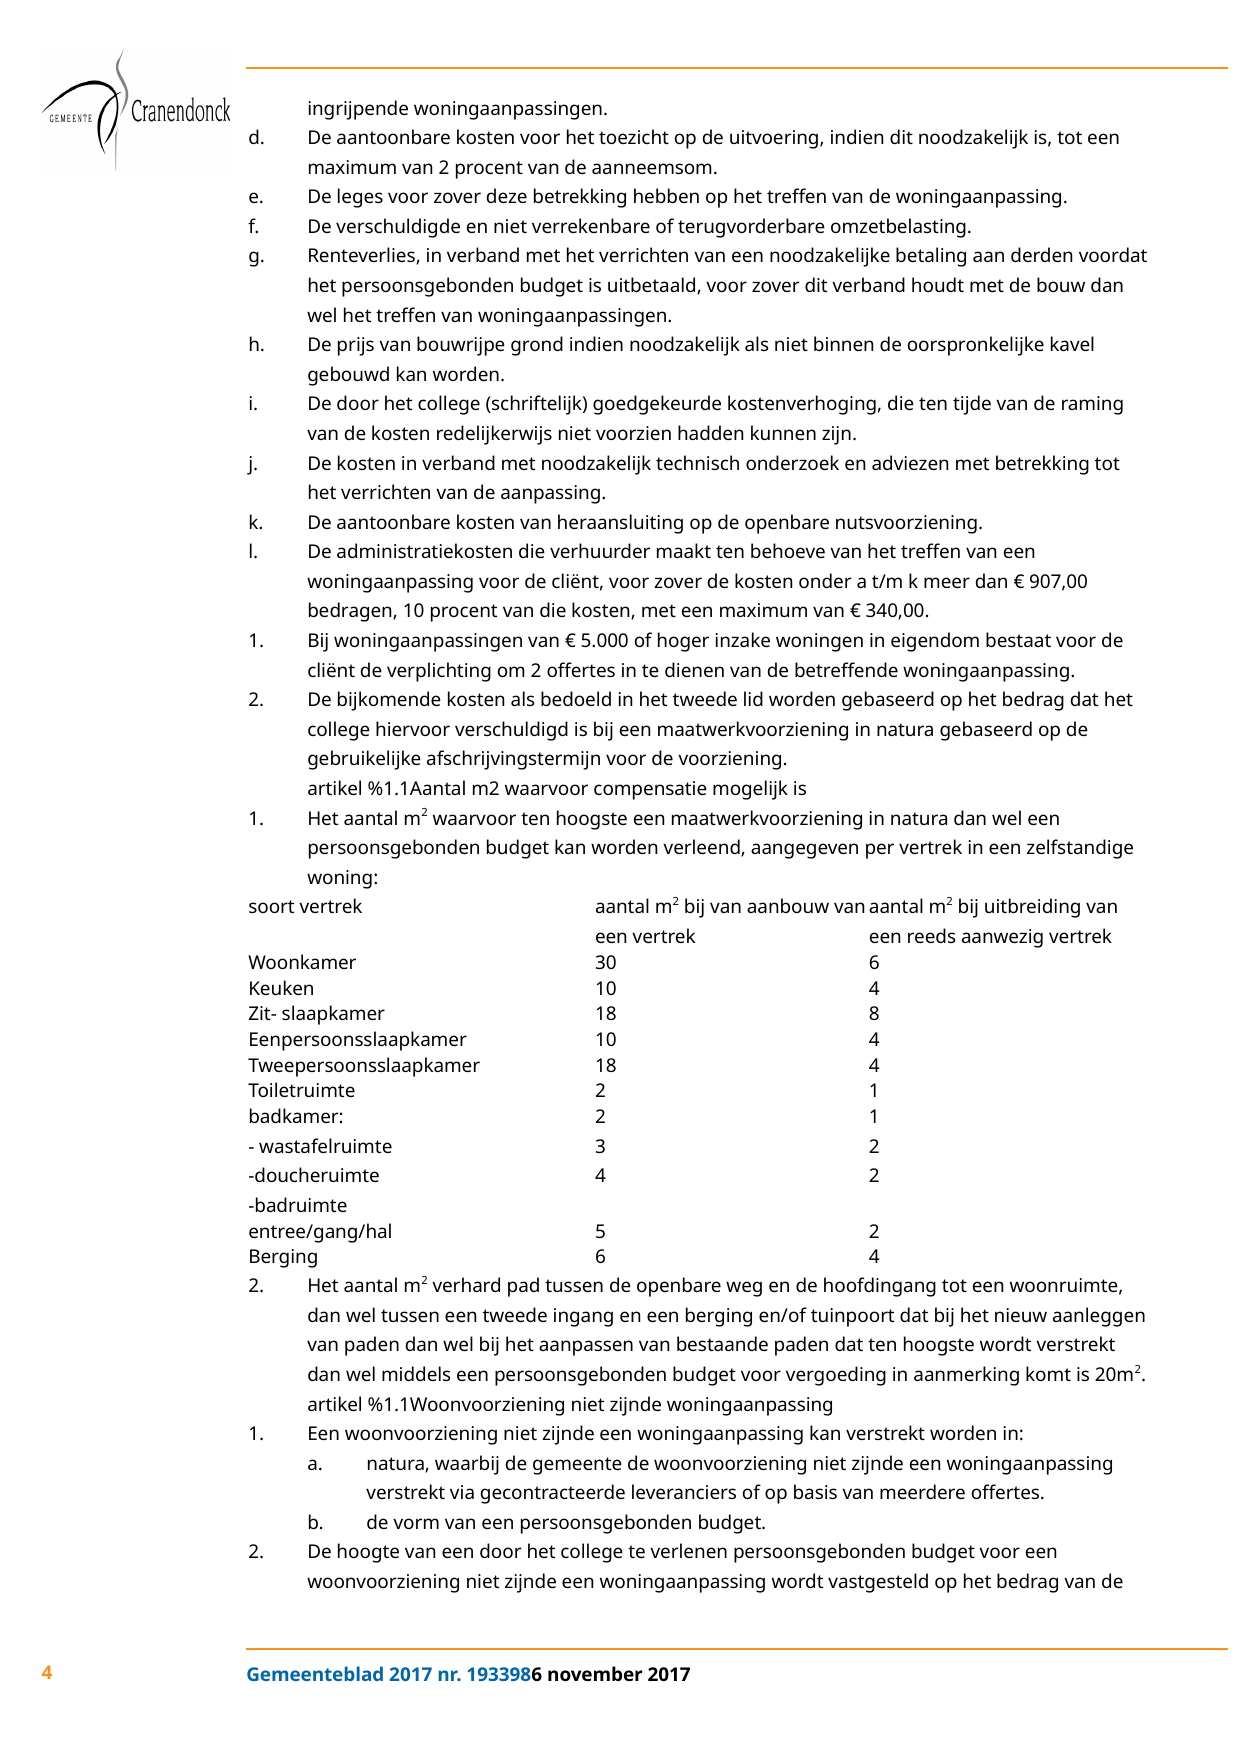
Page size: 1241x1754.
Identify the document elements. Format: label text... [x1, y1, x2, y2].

list artikel %1.1Woonvoorziening niet zijnde woningaanpassing [248, 1391, 1152, 1417]
list Het aantal m2 waarvoor ten hoogste een maatwerkvoorziening in natura dan wel een persoonsgebonden budget kan worden verleend, aangegeven per vertrek in een zelfstandige woning: [248, 805, 1152, 890]
list De kosten in verband met noodzakelijk technisch onderzoek en adviezen met betrekking tot het verrichten van de aanpassing. [248, 450, 1152, 505]
table_cell Toiletruimte [248, 1078, 595, 1103]
table_header aantal m2 bij uitbreiding van een reeds aanwezig vertrek [869, 894, 1152, 949]
list De prijs van bouwrijpe grond indien noodzakelijk als niet binnen de oorspronkelijke kavel gebouwd kan worden. [248, 331, 1152, 387]
list De aantoonbare kosten voor het toezicht op de uitvoering, indien dit noodzakelijk is, tot een maximum van 2 procent van de aanneemsom. [248, 124, 1152, 180]
table_cell 8 [869, 1000, 1152, 1026]
table_cell 2 [869, 1218, 1152, 1243]
table_cell 1 2 2 [869, 1103, 1152, 1218]
list De administratiekosten die verhuurder maakt ten behoeve van het treffen van een woningaanpassing voor de cliënt, voor zover de kosten onder a t/m k meer dan € 907,00 bedragen, 10 procent van die kosten, met een maximum van € 340,00. [248, 538, 1152, 623]
list de vorm van een persoonsgebonden budget. [307, 1509, 1152, 1535]
picture [41, 47, 231, 172]
list Een woonvoorziening niet zijnde een woningaanpassing kan verstrekt worden in: [248, 1420, 1152, 1446]
table_cell 4 [869, 1052, 1152, 1078]
list De door het college (schriftelijk) goedgekeurde kostenverhoging, die ten tijde van de raming van de kosten redelijkerwijs niet voorzien hadden kunnen zijn. [248, 391, 1152, 446]
table_cell 2 3 4 [595, 1103, 869, 1218]
table_cell 4 [869, 1026, 1152, 1052]
table_cell 30 [595, 949, 869, 975]
table_header soort vertrek [248, 894, 595, 949]
table_cell 10 [595, 1026, 869, 1052]
table_cell Keuken [248, 975, 595, 1000]
table_cell Zit- slaapkamer [248, 1000, 595, 1026]
table_cell entree/gang/hal [248, 1218, 595, 1243]
table_header aantal m2 bij van aanbouw van een vertrek [595, 894, 869, 949]
table_cell 2 [595, 1078, 869, 1103]
table_cell 4 [869, 975, 1152, 1000]
table_cell Tweepersoonsslaapkamer [248, 1052, 595, 1078]
table_cell 10 [595, 975, 869, 1000]
list De aantoonbare kosten van heraansluiting op de openbare nutsvoorziening. [248, 509, 1152, 535]
list De hoogte van een door het college te verlenen persoonsgebonden budget voor een woonvoorziening niet zijnde een woningaanpassing wordt vastgesteld op het bedrag van de [248, 1539, 1152, 1594]
list De leges voor zover deze betrekking hebben op het treffen van de woningaanpassing. [248, 183, 1152, 209]
table_cell 6 [869, 949, 1152, 975]
table_cell 4 [869, 1244, 1152, 1269]
list artikel %1.1Aantal m2 waarvoor compensatie mogelijk is [248, 775, 1152, 801]
table_cell 5 [595, 1218, 869, 1243]
table_cell Eenpersoonsslaapkamer [248, 1026, 595, 1052]
list ingrijpende woningaanpassingen. [248, 95, 1152, 121]
list Renteverlies, in verband met het verrichten van een noodzakelijke betaling aan derden voordat het persoonsgebonden budget is uitbetaald, voor zover dit verband houdt met de bouw dan wel het treffen van woningaanpassingen. [248, 243, 1152, 328]
table_cell 1 [869, 1078, 1152, 1103]
table_cell 18 [595, 1000, 869, 1026]
list De verschuldigde en niet verrekenbare of terugvorderbare omzetbelasting. [248, 213, 1152, 239]
list Het aantal m2 verhard pad tussen de openbare weg en de hoofdingang tot een woonruimte, dan wel tussen een tweede ingang en een berging en/of tuinpoort dat bij het nieuw aanleggen van paden dan wel bij het aanpassen van bestaande paden dat ten hoogste wordt verstrekt dan wel middels een persoonsgebonden budget voor vergoeding in aanmerking komt is 20m2. [248, 1272, 1152, 1387]
table_cell badkamer: - wastafelruimte -doucheruimte -badruimte [248, 1103, 595, 1218]
list Bij woningaanpassingen van € 5.000 of hoger inzake woningen in eigendom bestaat voor de cliënt de verplichting om 2 offertes in te dienen van de betreffende woningaanpassing. [248, 627, 1152, 683]
table_cell Berging [248, 1244, 595, 1269]
table_cell Woonkamer [248, 949, 595, 975]
list De bijkomende kosten als bedoeld in het tweede lid worden gebaseerd op het bedrag dat het college hiervoor verschuldigd is bij een maatwerkvoorziening in natura gebaseerd op de gebruikelijke afschrijvingstermijn voor de voorziening. [248, 686, 1152, 771]
table_cell 6 [595, 1244, 869, 1269]
list natura, waarbij de gemeente de woonvoorziening niet zijnde een woningaanpassing verstrekt via gecontracteerde leveranciers of op basis van meerdere offertes. [307, 1450, 1152, 1505]
table_cell 18 [595, 1052, 869, 1078]
